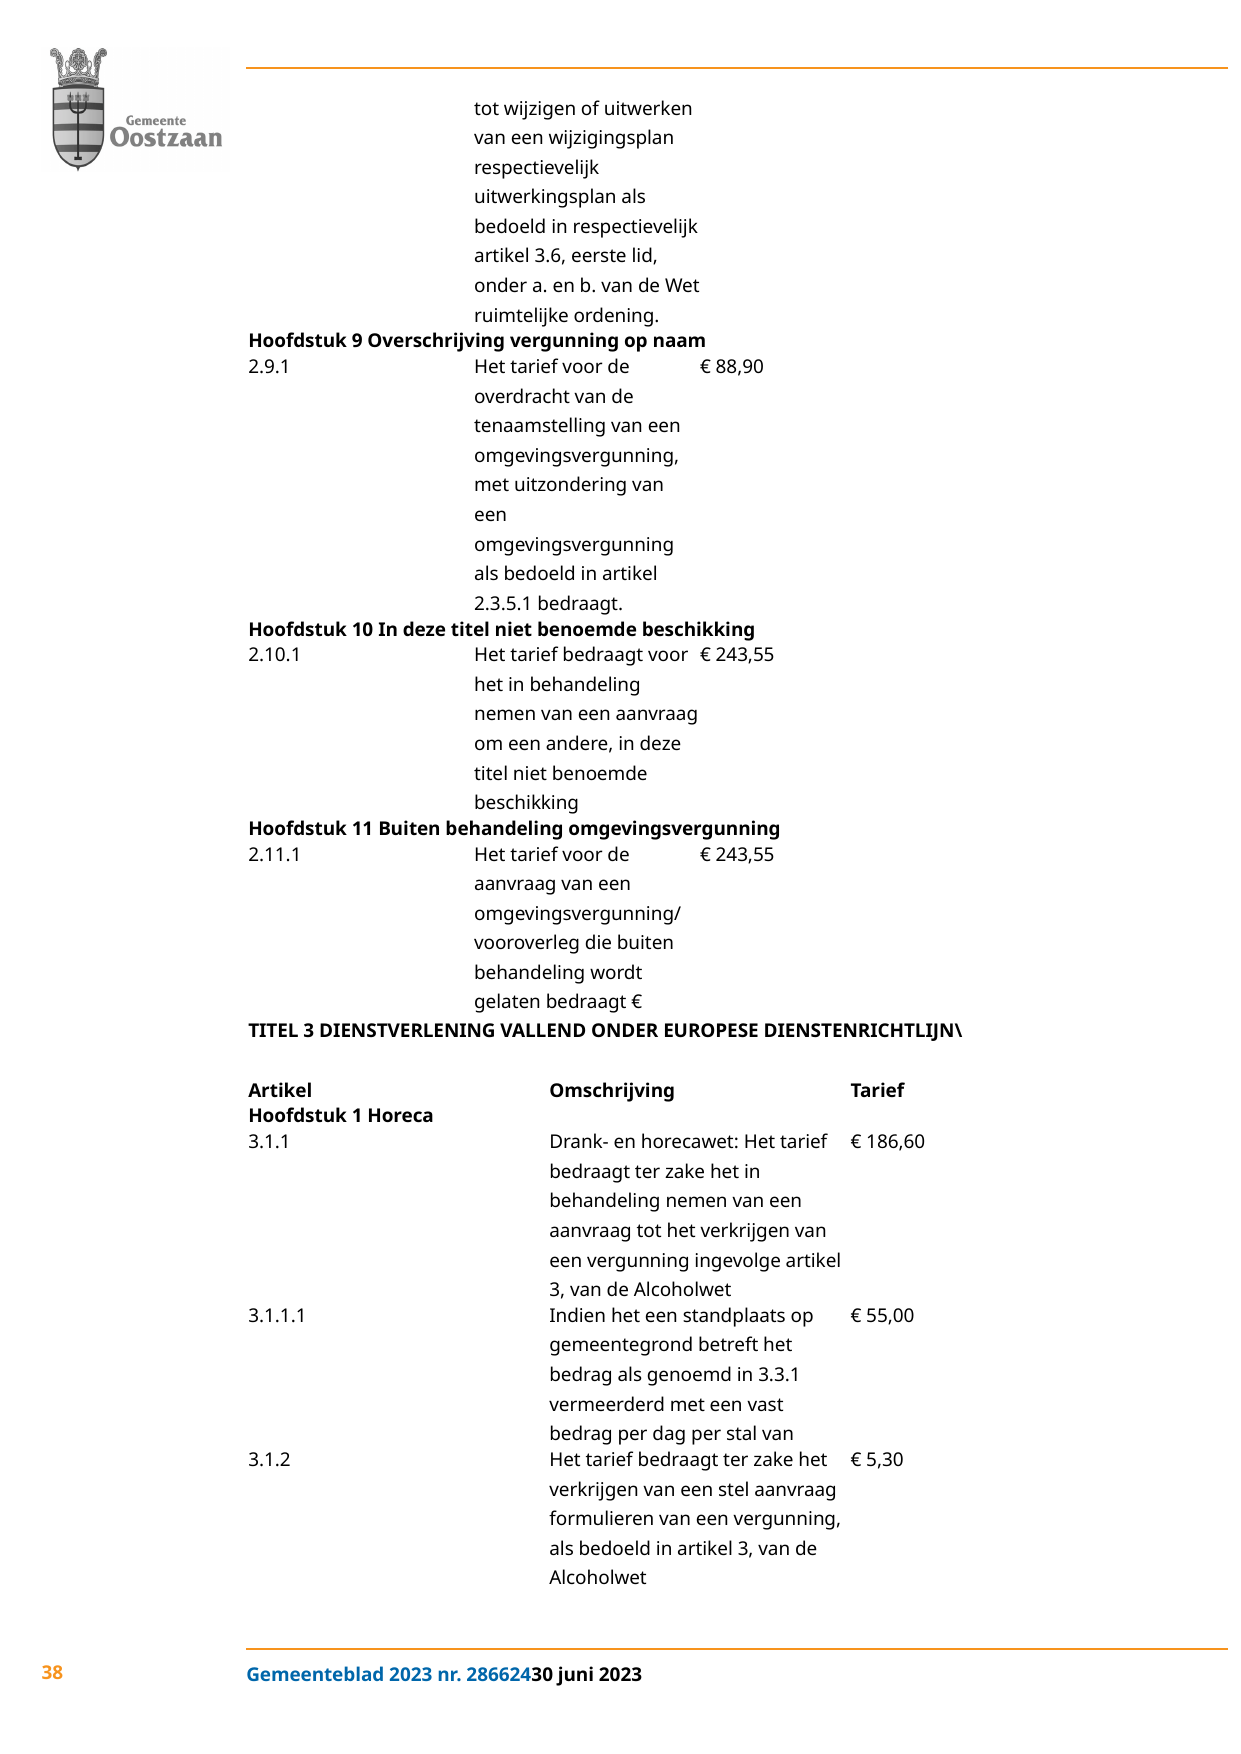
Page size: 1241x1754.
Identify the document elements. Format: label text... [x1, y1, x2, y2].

text TITEL 3 DIENSTVERLENING VALLEND ONDER EUROPESE DIENSTENRICHTLIJN\ [248, 1018, 1152, 1043]
table_cell Het tarief bedraagt voor het in behandeling nemen van een aanvraag om een andere, in deze titel niet benoemde beschikking [474, 641, 700, 815]
table_cell Het tarief voor de overdracht van de tenaamstelling van een omgevingsvergunning, met uitzondering van een omgevingsvergunning als bedoeld in artikel 2.3.5.1 bedraagt. [474, 353, 700, 616]
table_cell € 186,60 [850, 1129, 1152, 1302]
table_cell 3.1.2 [248, 1446, 549, 1590]
table_cell € 55,00 [850, 1302, 1152, 1446]
table_cell € 88,90 [700, 353, 926, 616]
table_header Artikel [248, 1077, 549, 1103]
table_cell Het tarief voor de aanvraag van een omgevingsvergunning/ vooroverleg die buiten behandeling wordt gelaten bedraagt € [474, 841, 700, 1014]
table_cell € 243,55 [700, 641, 926, 815]
table_cell Hoofdstuk 9 Overschrijving vergunning op naam [248, 328, 1152, 353]
table_cell [926, 641, 1152, 815]
table_cell [926, 353, 1152, 616]
table_cell [700, 95, 926, 328]
table_cell € 5,30 [850, 1446, 1152, 1590]
table_cell [248, 95, 474, 328]
picture [41, 47, 231, 172]
table_cell Hoofdstuk 11 Buiten behandeling omgevingsvergunning [248, 815, 1152, 841]
table_cell Drank- en horecawet: Het tarief bedraagt ter zake het in behandeling nemen van een aanvraag tot het verkrijgen van een vergunning ingevolge artikel 3, van de Alcoholwet [549, 1129, 850, 1302]
table_cell 2.9.1 [248, 353, 474, 616]
table_header Omschrijving [549, 1077, 850, 1103]
table_cell tot wijzigen of uitwerken van een wijzigingsplan respectievelijk uitwerkingsplan als bedoeld in respectievelijk artikel 3.6, eerste lid, onder a. en b. van de Wet ruimtelijke ordening. [474, 95, 700, 328]
table_cell 3.1.1.1 [248, 1302, 549, 1446]
table_cell Hoofdstuk 10 In deze titel niet benoemde beschikking [248, 616, 1152, 641]
table_cell 3.1.1 [248, 1129, 549, 1302]
table_cell 2.11.1 [248, 841, 474, 1014]
table_cell € 243,55 [700, 841, 926, 1014]
table_cell 2.10.1 [248, 641, 474, 815]
table_cell Indien het een standplaats op gemeentegrond betreft het bedrag als genoemd in 3.3.1 vermeerderd met een vast bedrag per dag per stal van [549, 1302, 850, 1446]
table_header Tarief [850, 1077, 1152, 1103]
table_cell [926, 95, 1152, 328]
table_cell Het tarief bedraagt ter zake het verkrijgen van een stel aanvraag formulieren van een vergunning, als bedoeld in artikel 3, van de Alcoholwet [549, 1446, 850, 1590]
table_cell Hoofdstuk 1 Horeca [248, 1103, 1152, 1128]
table_cell [926, 841, 1152, 1014]
